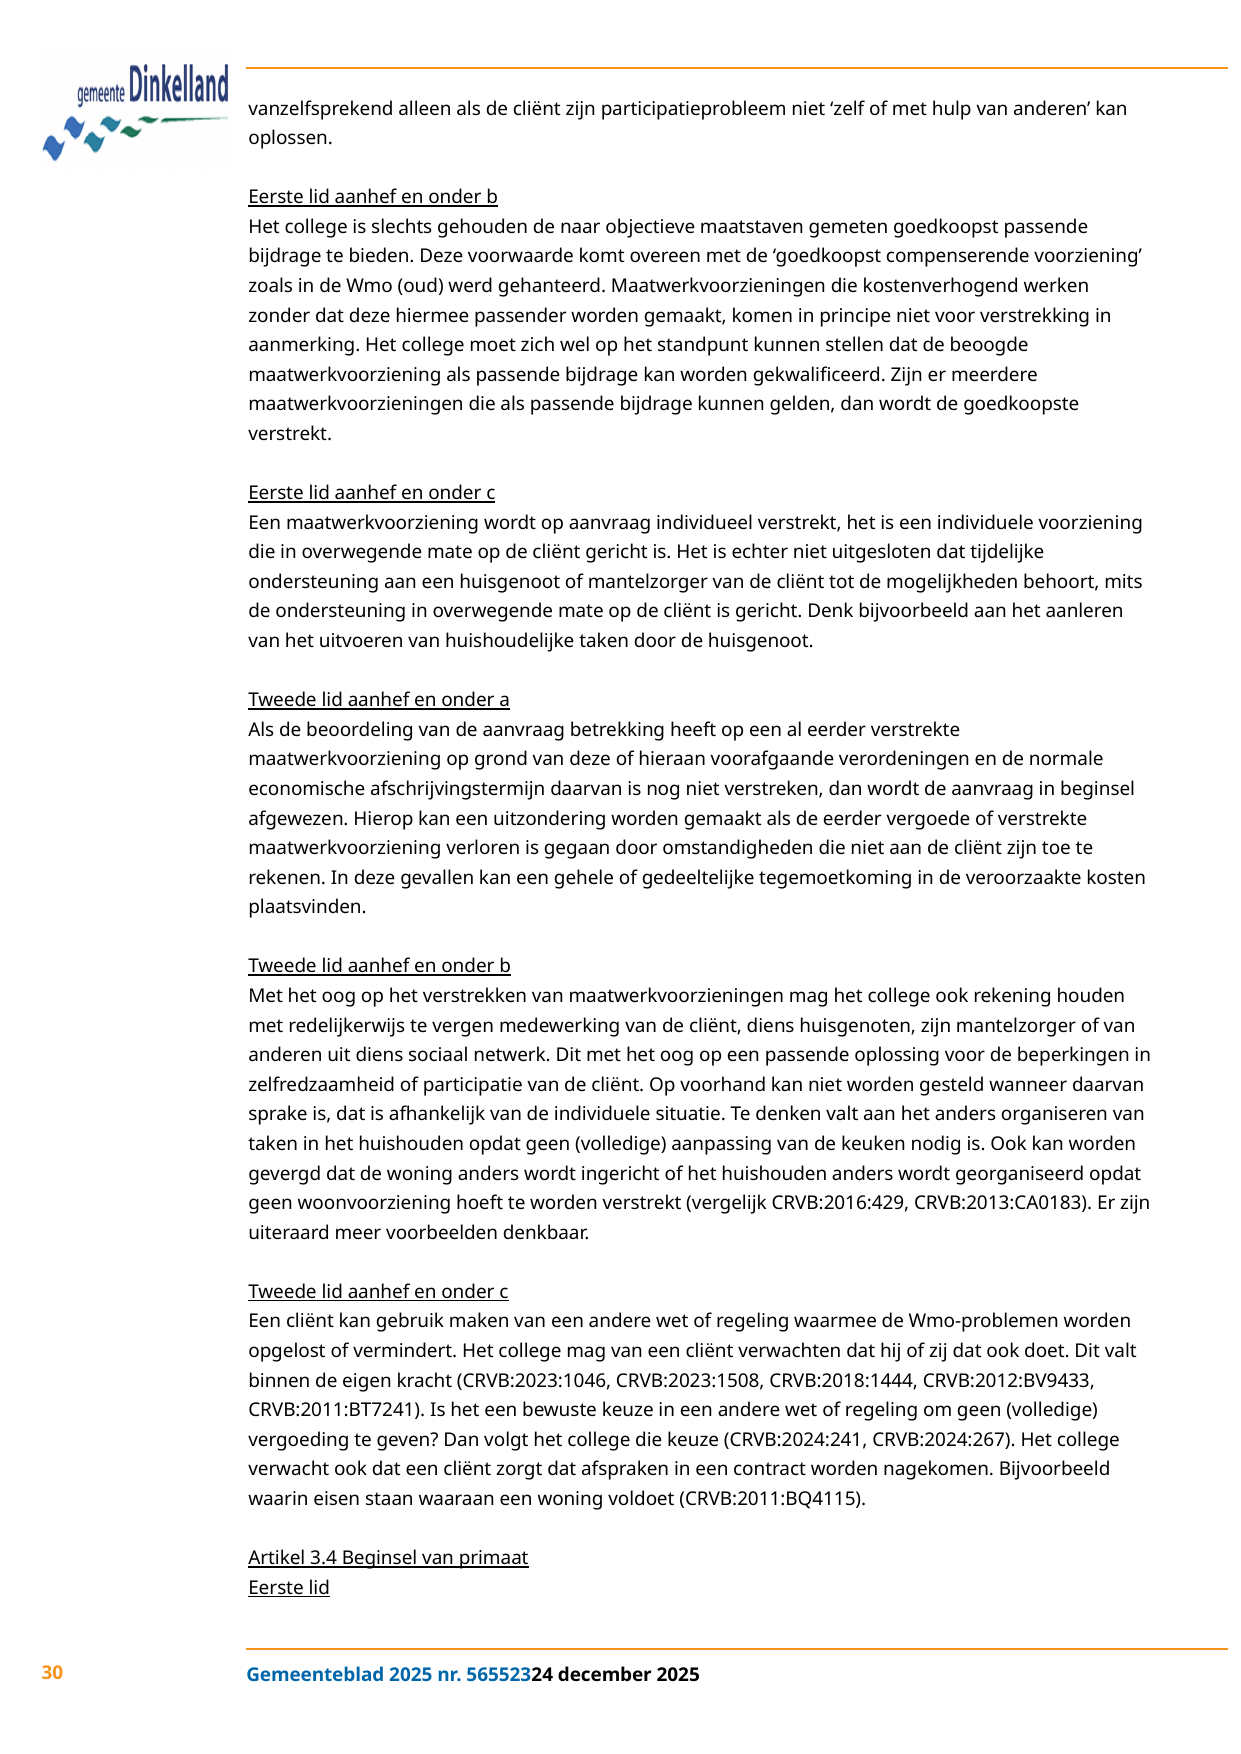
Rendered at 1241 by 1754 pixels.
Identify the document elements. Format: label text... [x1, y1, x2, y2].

picture [41, 47, 231, 172]
text vanzelfsprekend alleen als de cliënt zijn participatieprobleem niet ‘zelf of met hulp van anderen’ kan oplossen. [248, 95, 1152, 150]
text Een cliënt kan gebruik maken van een andere wet of regeling waarmee de Wmo-problemen worden opgelost of vermindert. Het college mag van een cliënt verwachten dat hij of zij dat ook doet. Dit valt binnen de eigen kracht (CRVB:2023:1046, CRVB:2023:1508, CRVB:2018:1444, CRVB:2012:BV9433, CRVB:2011:BT7241). Is het een bewuste keuze in een andere wet of regeling om geen (volledige) vergoeding te geven? Dan volgt het college die keuze (CRVB:2024:241, CRVB:2024:267). Het college verwacht ook dat een cliënt zorgt dat afspraken in een contract worden nagekomen. Bijvoorbeeld waarin eisen staan waaraan een woning voldoet (CRVB:2011:BQ4115). [248, 1308, 1152, 1511]
text Een maatwerkvoorziening wordt op aanvraag individueel verstrekt, het is een individuele voorziening die in overwegende mate op de cliënt gericht is. Het is echter niet uitgesloten dat tijdelijke ondersteuning aan een huisgenoot of mantelzorger van de cliënt tot de mogelijkheden behoort, mits de ondersteuning in overwegende mate op de cliënt is gericht. Denk bijvoorbeeld aan het aanleren van het uitvoeren van huishoudelijke taken door de huisgenoot. [248, 509, 1152, 653]
text Eerste lid aanhef en onder b [248, 183, 1152, 209]
text Met het oog op het verstrekken van maatwerkvoorzieningen mag het college ook rekening houden met redelijkerwijs te vergen medewerking van de cliënt, diens huisgenoten, zijn mantelzorger of van anderen uit diens sociaal netwerk. Dit met het oog op een passende oplossing voor de beperkingen in zelfredzaamheid of participatie van de cliënt. Op voorhand kan niet worden gesteld wanneer daarvan sprake is, dat is afhankelijk van de individuele situatie. Te denken valt aan het anders organiseren van taken in het huishouden opdat geen (volledige) aanpassing van de keuken nodig is. Ook kan worden gevergd dat de woning anders wordt ingericht of het huishouden anders wordt georganiseerd opdat geen woonvoorziening hoeft te worden verstrekt (vergelijk CRVB:2016:429, CRVB:2013:CA0183). Er zijn uiteraard meer voorbeelden denkbaar. [248, 982, 1152, 1245]
text Als de beoordeling van de aanvraag betrekking heeft op een al eerder verstrekte maatwerkvoorziening op grond van deze of hieraan voorafgaande verordeningen en de normale economische afschrijvingstermijn daarvan is nog niet verstreken, dan wordt de aanvraag in beginsel afgewezen. Hierop kan een uitzondering worden gemaakt als de eerder vergoede of verstrekte maatwerkvoorziening verloren is gegaan door omstandigheden die niet aan de cliënt zijn toe te rekenen. In deze gevallen kan een gehele of gedeeltelijke tegemoetkoming in de veroorzaakte kosten plaatsvinden. [248, 716, 1152, 919]
text Het college is slechts gehouden de naar objectieve maatstaven gemeten goedkoopst passende bijdrage te bieden. Deze voorwaarde komt overeen met de ‘goedkoopst compenserende voorziening’ zoals in de Wmo (oud) werd gehanteerd. Maatwerkvoorzieningen die kostenverhogend werken zonder dat deze hiermee passender worden gemaakt, komen in principe niet voor verstrekking in aanmerking. Het college moet zich wel op het standpunt kunnen stellen dat de beoogde maatwerkvoorziening als passende bijdrage kan worden gekwalificeerd. Zijn er meerdere maatwerkvoorzieningen die als passende bijdrage kunnen gelden, dan wordt de goedkoopste verstrekt. [248, 213, 1152, 446]
text Tweede lid aanhef en onder a [248, 686, 1152, 712]
text Eerste lid aanhef en onder c [248, 479, 1152, 505]
text Tweede lid aanhef en onder c [248, 1278, 1152, 1304]
text Tweede lid aanhef en onder b [248, 953, 1152, 978]
text Artikel 3.4 Beginsel van primaat [248, 1544, 1152, 1570]
text Eerste lid [248, 1574, 1152, 1600]
